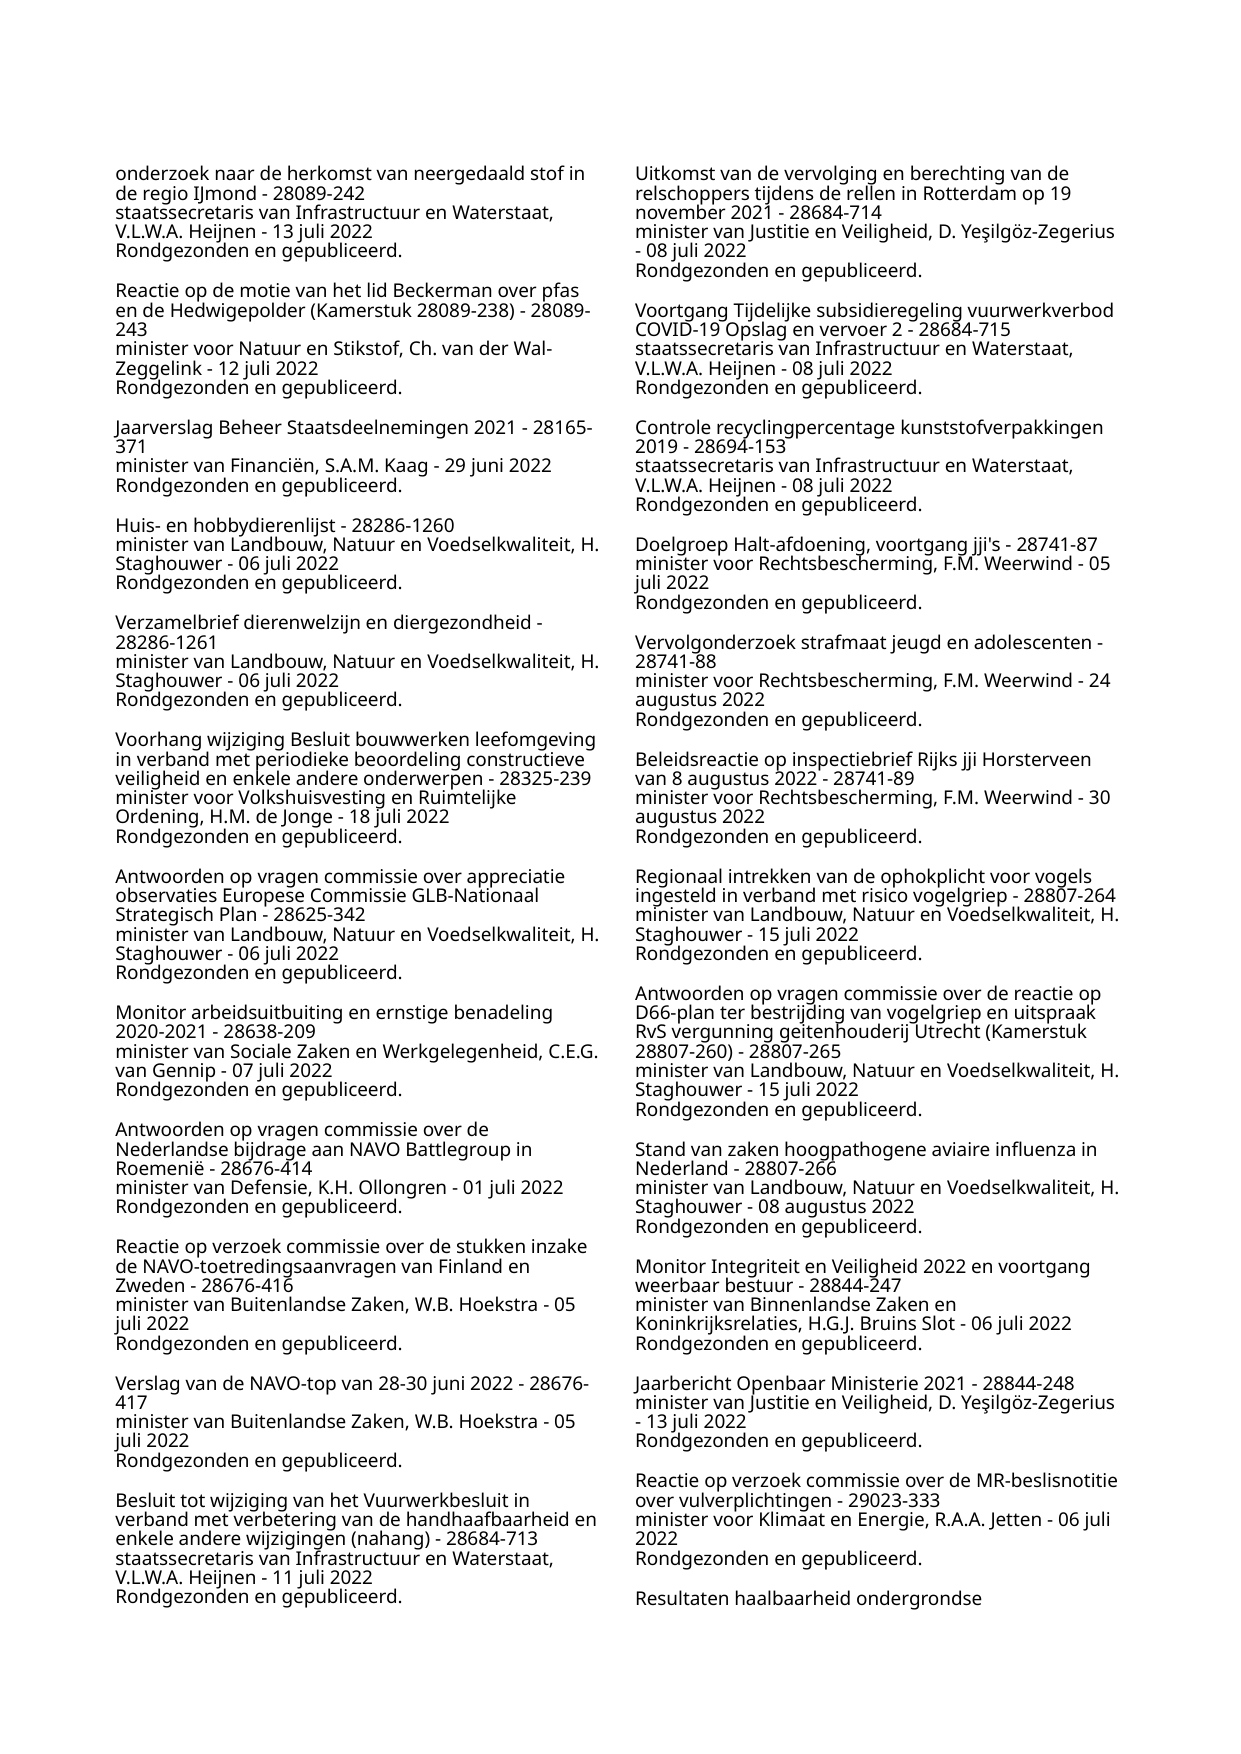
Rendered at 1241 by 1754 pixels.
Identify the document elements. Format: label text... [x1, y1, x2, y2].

text Rondgezonden en gepubliceerd. [115, 1198, 605, 1218]
text Rondgezonden en gepubliceerd. [635, 496, 1125, 515]
text minister voor Rechtsbescherming, F.M. Weerwind - 30 augustus 2022 [635, 789, 1125, 828]
text Jaarverslag Beheer Staatsdeelnemingen 2021 - 28165-371 [115, 419, 605, 457]
text Antwoorden op vragen commissie over appreciatie observaties Europese Commissie GLB-Nationaal Strategisch Plan - 28625-342 [115, 868, 605, 926]
text Rondgezonden en gepubliceerd. [115, 1452, 605, 1471]
text Rondgezonden en gepubliceerd. [635, 594, 1125, 613]
text minister van Landbouw, Natuur en Voedselkwaliteit, H. Staghouwer - 06 juli 2022 [115, 536, 605, 574]
text Doelgroep Halt-afdoening, voortgang jji's - 28741-87 [635, 536, 1125, 555]
text Regionaal intrekken van de ophokplicht voor vogels ingesteld in verband met risico vogelgriep - 28807-264 [635, 868, 1125, 906]
text staatssecretaris van Infrastructuur en Waterstaat, V.L.W.A. Heijnen - 11 juli 2022 [115, 1549, 605, 1588]
text staatssecretaris van Infrastructuur en Waterstaat, V.L.W.A. Heijnen - 13 juli 2022 [115, 204, 605, 242]
text Beleidsreactie op inspectiebrief Rijks jji Horsterveen van 8 augustus 2022 - 28741-89 [635, 751, 1125, 789]
text Voorhang wijziging Besluit bouwwerken leefomgeving in verband met periodieke beoordeling constructieve veiligheid en enkele andere onderwerpen - 28325-239 [115, 731, 605, 789]
text Rondgezonden en gepubliceerd. [115, 574, 605, 594]
text Monitor Integriteit en Veiligheid 2022 en voortgang weerbaar bestuur - 28844-247 [635, 1258, 1125, 1296]
text Resultaten haalbaarheid ondergrondse [635, 1589, 1125, 1609]
text Rondgezonden en gepubliceerd. [115, 379, 605, 398]
text minister van Buitenlandse Zaken, W.B. Hoekstra - 05 juli 2022 [115, 1296, 605, 1335]
text Rondgezonden en gepubliceerd. [635, 262, 1125, 281]
text onderzoek naar de herkomst van neergedaald stof in de regio IJmond - 28089-242 [115, 165, 605, 204]
text Vervolgonderzoek strafmaat jeugd en adolescenten - 28741-88 [635, 634, 1125, 672]
text Verslag van de NAVO-top van 28-30 juni 2022 - 28676-417 [115, 1375, 605, 1413]
text Besluit tot wijziging van het Vuurwerkbesluit in verband met verbetering van de handhaafbaarheid en enkele andere wijzigingen (nahang) - 28684-713 [115, 1492, 605, 1549]
text Rondgezonden en gepubliceerd. [115, 691, 605, 711]
text Reactie op de motie van het lid Beckerman over pfas en de Hedwigepolder (Kamerstuk 28089-238) - 28089-243 [115, 282, 605, 340]
text minister van Justitie en Veiligheid, D. Yeşilgöz-Zegerius - 13 juli 2022 [635, 1394, 1125, 1432]
text minister van Financiën, S.A.M. Kaag - 29 juni 2022 [115, 457, 605, 477]
text minister van Buitenlandse Zaken, W.B. Hoekstra - 05 juli 2022 [115, 1413, 605, 1452]
text minister van Landbouw, Natuur en Voedselkwaliteit, H. Staghouwer - 06 juli 2022 [115, 653, 605, 691]
text minister van Defensie, K.H. Ollongren - 01 juli 2022 [115, 1179, 605, 1198]
text minister van Binnenlandse Zaken en Koninkrijksrelaties, H.G.J. Bruins Slot - 06 juli 2022 [635, 1296, 1125, 1335]
text minister voor Klimaat en Energie, R.A.A. Jetten - 06 juli 2022 [635, 1511, 1125, 1549]
text Antwoorden op vragen commissie over de reactie op D66-plan ter bestrijding van vogelgriep en uitspraak RvS vergunning geitenhouderij Utrecht (Kamerstuk 28807-260) - 28807-265 [635, 985, 1125, 1062]
text Rondgezonden en gepubliceerd. [635, 1218, 1125, 1237]
text Controle recyclingpercentage kunststofverpakkingen 2019 - 28694-153 [635, 419, 1125, 457]
text Stand van zaken hoogpathogene aviaire influenza in Nederland - 28807-266 [635, 1141, 1125, 1179]
text minister van Landbouw, Natuur en Voedselkwaliteit, H. Staghouwer - 06 juli 2022 [115, 926, 605, 964]
text Reactie op verzoek commissie over de MR-beslisnotitie over vulverplichtingen - 29023-333 [635, 1472, 1125, 1511]
text Voortgang Tijdelijke subsidieregeling vuurwerkverbod COVID-19 Opslag en vervoer 2 - 28684-715 [635, 302, 1125, 340]
text Rondgezonden en gepubliceerd. [115, 1588, 605, 1607]
text Rondgezonden en gepubliceerd. [115, 242, 605, 262]
text Rondgezonden en gepubliceerd. [635, 1432, 1125, 1452]
text Rondgezonden en gepubliceerd. [635, 945, 1125, 964]
text Rondgezonden en gepubliceerd. [635, 379, 1125, 398]
text Rondgezonden en gepubliceerd. [635, 1549, 1125, 1569]
text Huis- en hobbydierenlijst - 28286-1260 [115, 517, 605, 536]
text Rondgezonden en gepubliceerd. [635, 1101, 1125, 1120]
text minister van Landbouw, Natuur en Voedselkwaliteit, H. Staghouwer - 08 augustus 2022 [635, 1179, 1125, 1218]
text minister voor Rechtsbescherming, F.M. Weerwind - 05 juli 2022 [635, 555, 1125, 594]
text minister van Landbouw, Natuur en Voedselkwaliteit, H. Staghouwer - 15 juli 2022 [635, 906, 1125, 945]
text minister voor Volkshuisvesting en Ruimtelijke Ordening, H.M. de Jonge - 18 juli 2022 [115, 789, 605, 828]
text minister van Landbouw, Natuur en Voedselkwaliteit, H. Staghouwer - 15 juli 2022 [635, 1062, 1125, 1101]
text Verzamelbrief dierenwelzijn en diergezondheid - 28286-1261 [115, 614, 605, 653]
text Antwoorden op vragen commissie over de Nederlandse bijdrage aan NAVO Battlegroup in Roemenië - 28676-414 [115, 1121, 605, 1179]
text Jaarbericht Openbaar Ministerie 2021 - 28844-248 [635, 1375, 1125, 1394]
text minister voor Natuur en Stikstof, Ch. van der Wal-Zeggelink - 12 juli 2022 [115, 340, 605, 379]
text staatssecretaris van Infrastructuur en Waterstaat, V.L.W.A. Heijnen - 08 juli 2022 [635, 457, 1125, 496]
text Rondgezonden en gepubliceerd. [635, 1335, 1125, 1354]
text Rondgezonden en gepubliceerd. [115, 1335, 605, 1354]
text Rondgezonden en gepubliceerd. [635, 828, 1125, 847]
text staatssecretaris van Infrastructuur en Waterstaat, V.L.W.A. Heijnen - 08 juli 2022 [635, 340, 1125, 379]
text Reactie op verzoek commissie over de stukken inzake de NAVO-toetredingsaanvragen van Finland en Zweden - 28676-416 [115, 1238, 605, 1296]
text minister voor Rechtsbescherming, F.M. Weerwind - 24 augustus 2022 [635, 672, 1125, 711]
text Rondgezonden en gepubliceerd. [115, 964, 605, 983]
text minister van Justitie en Veiligheid, D. Yeşilgöz-Zegerius - 08 juli 2022 [635, 223, 1125, 262]
text Uitkomst van de vervolging en berechting van de relschoppers tijdens de rellen in Rotterdam op 19 november 2021 - 28684-714 [635, 165, 1125, 223]
text Monitor arbeidsuitbuiting en ernstige benadeling 2020-2021 - 28638-209 [115, 1004, 605, 1043]
text Rondgezonden en gepubliceerd. [115, 828, 605, 847]
text Rondgezonden en gepubliceerd. [115, 477, 605, 496]
text Rondgezonden en gepubliceerd. [115, 1081, 605, 1101]
text minister van Sociale Zaken en Werkgelegenheid, C.E.G. van Gennip - 07 juli 2022 [115, 1043, 605, 1081]
text Rondgezonden en gepubliceerd. [635, 711, 1125, 730]
